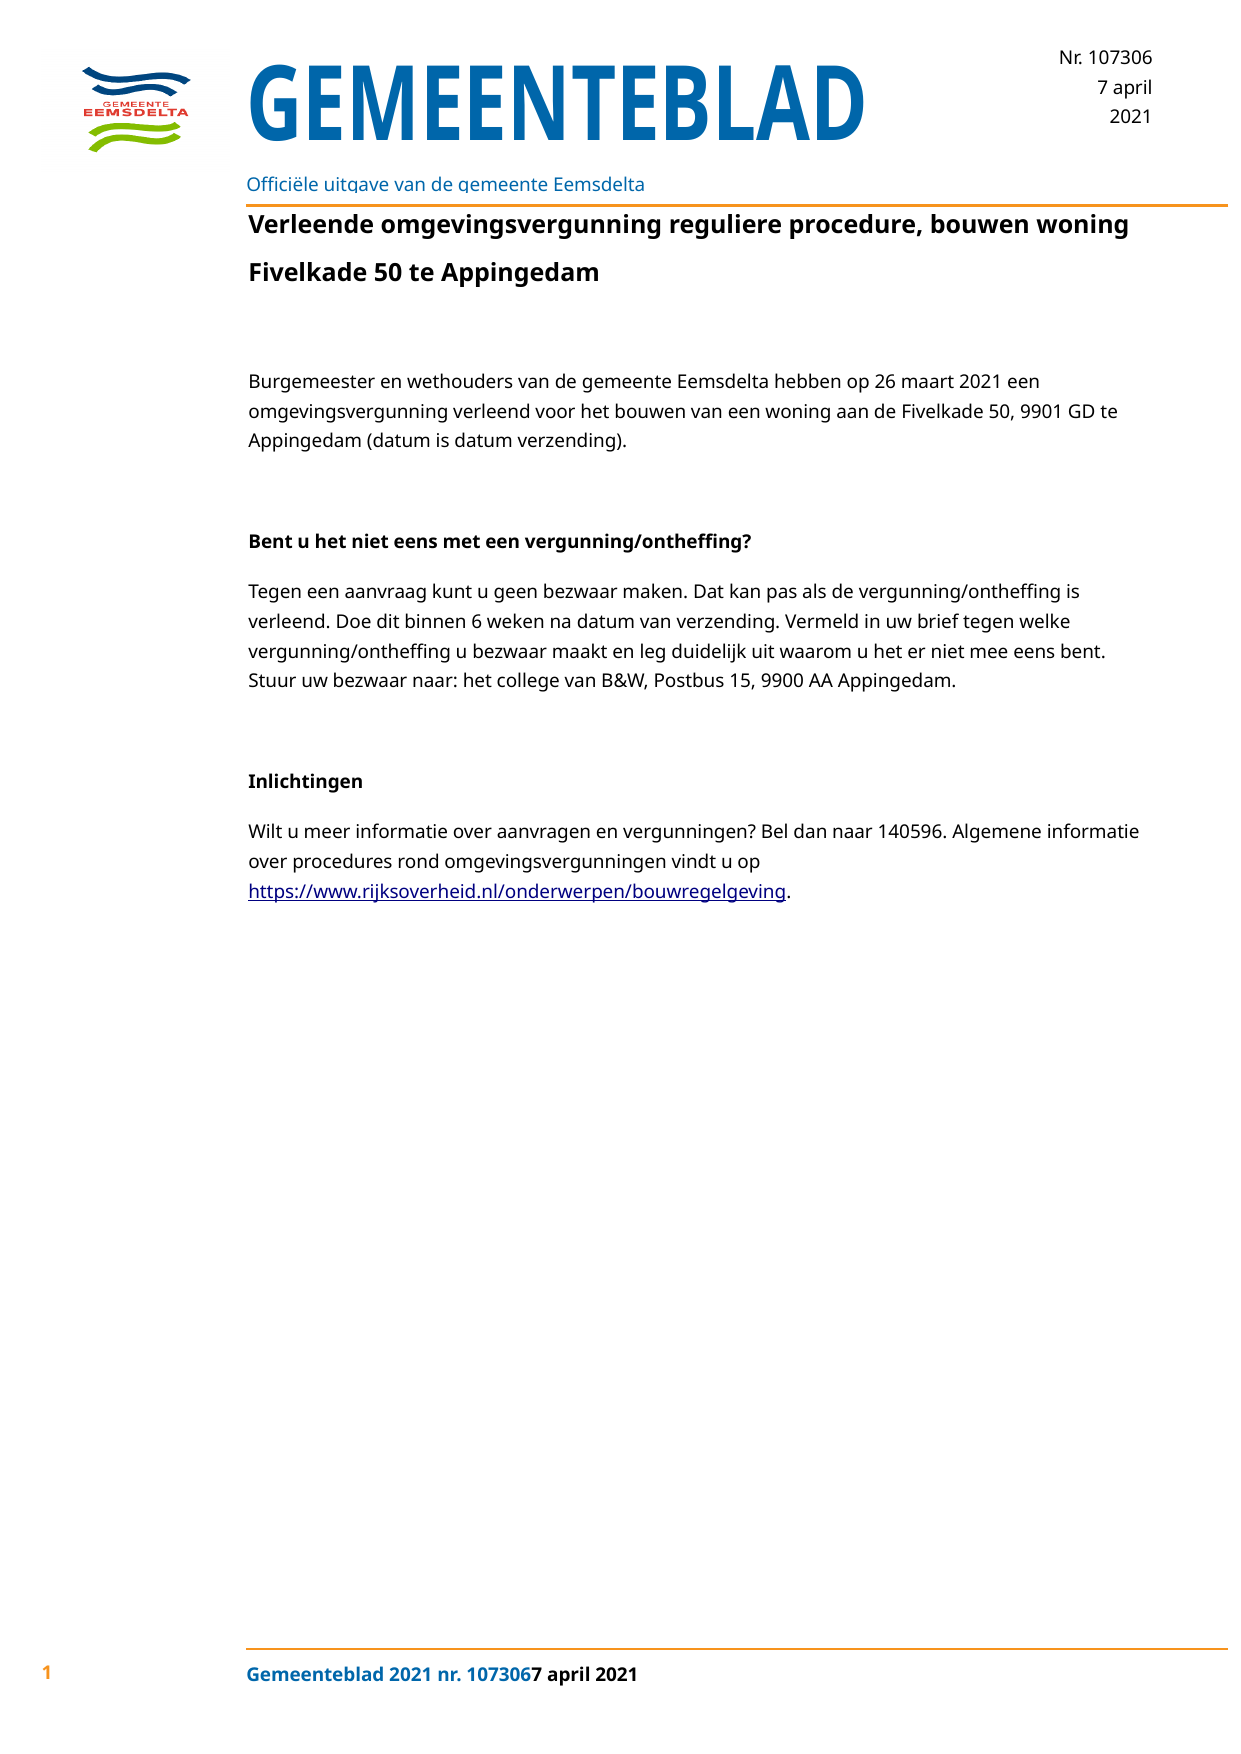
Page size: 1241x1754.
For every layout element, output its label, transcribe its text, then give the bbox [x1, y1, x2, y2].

picture [41, 47, 231, 172]
text Bent u het niet eens met een vergunning/ontheffing? [248, 528, 1152, 554]
text Wilt u meer informatie over aanvragen en vergunningen? Bel dan naar 140596. Algemene informatie over procedures rond omgevingsvergunningen vindt u op https://www.rijksoverheid.nl/onderwerpen/bouwregelgeving. [248, 819, 1152, 904]
text Inlichtingen [248, 768, 1152, 794]
text Tegen een aanvraag kunt u geen bezwaar maken. Dat kan pas als de vergunning/ontheffing is verleend. Doe dit binnen 6 weken na datum van verzending. Vermeld in uw brief tegen welke vergunning/ontheffing u bezwaar maakt en leg duidelijk uit waarom u het er niet mee eens bent. Stuur uw bezwaar naar: het college van B&W, Postbus 15, 9900 AA Appingedam. [248, 579, 1152, 693]
text Burgemeester en wethouders van de gemeente Eemsdelta hebben op 26 maart 2021 een omgevingsvergunning verleend voor het bouwen van een woning aan de Fivelkade 50, 9901 GD te Appingedam (datum is datum verzending). [248, 368, 1152, 453]
text Verleende omgevingsvergunning reguliere procedure, bouwen woning Fivelkade 50 te Appingedam [248, 207, 1152, 288]
